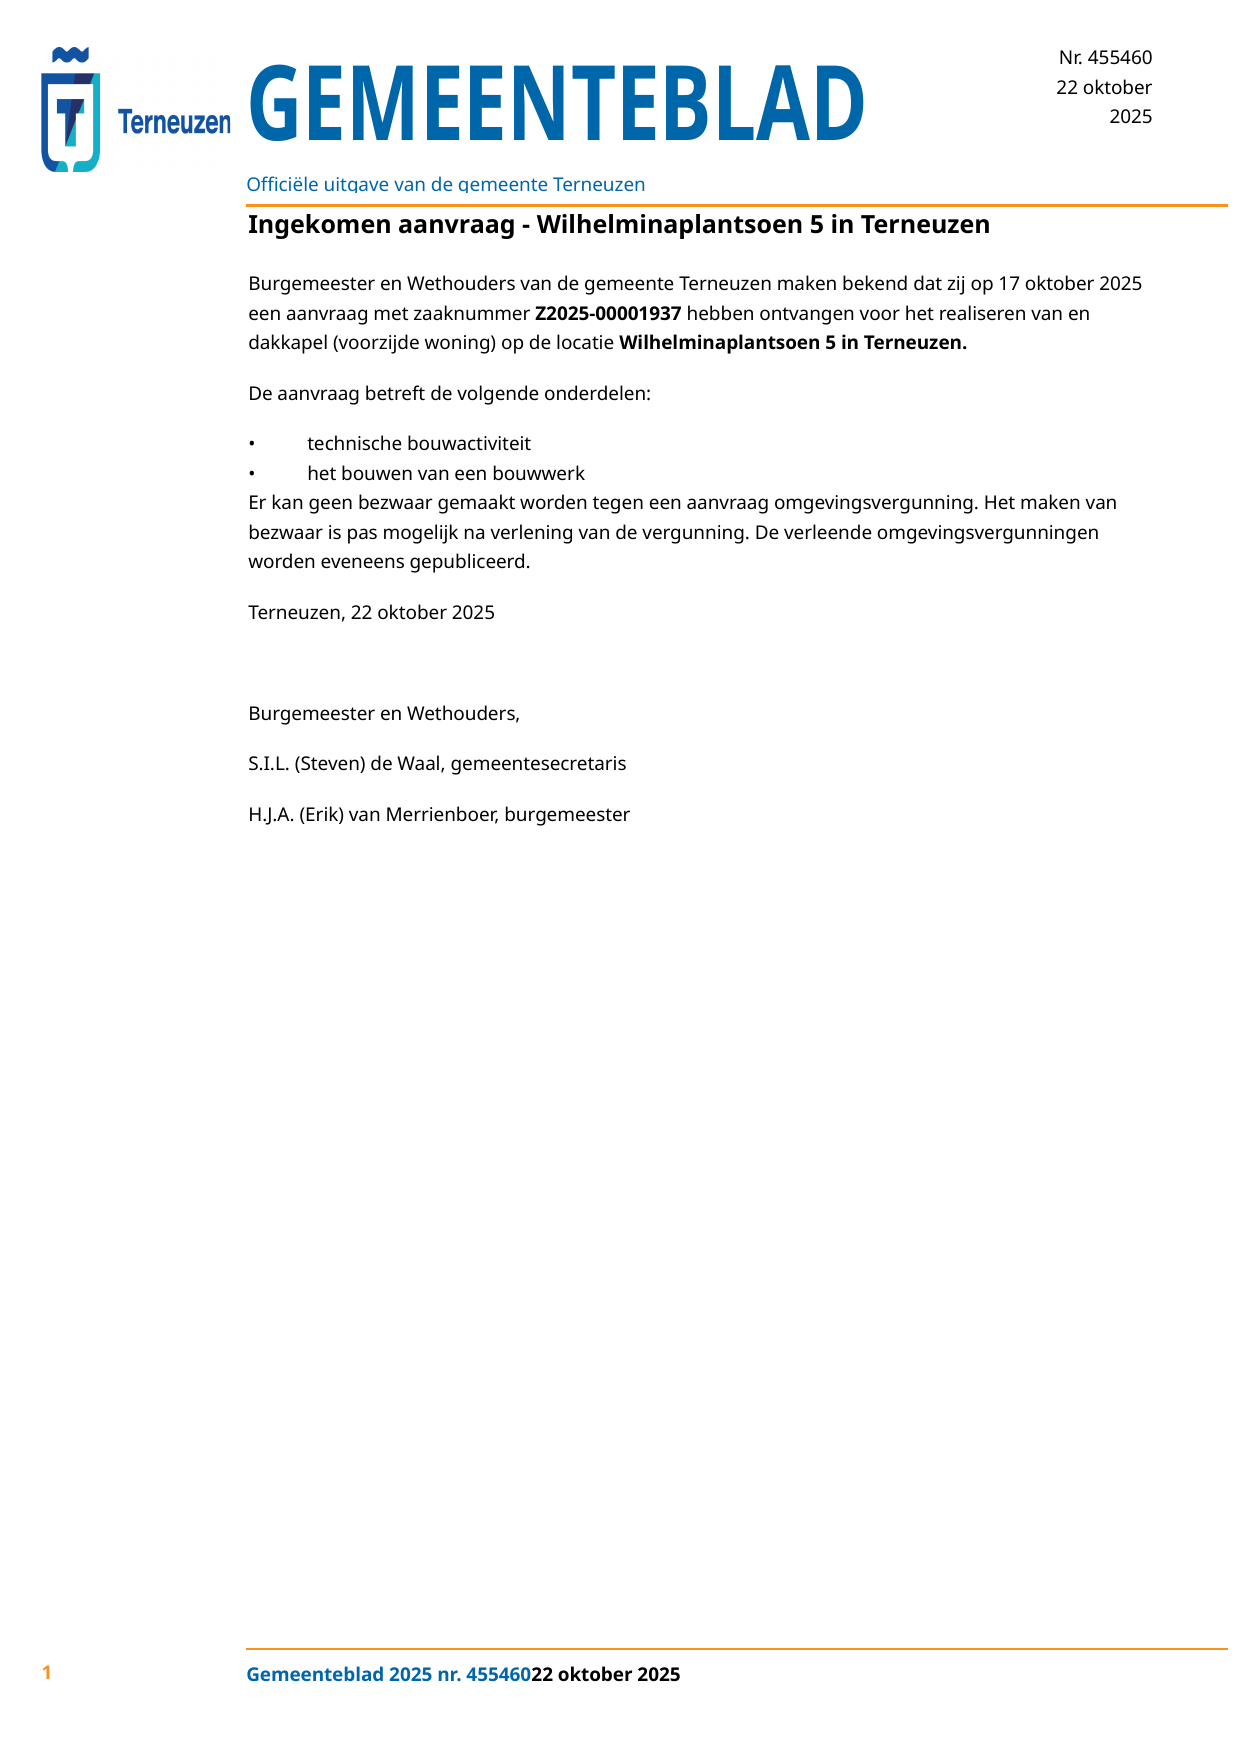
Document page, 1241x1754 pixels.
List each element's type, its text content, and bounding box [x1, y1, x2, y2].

text De aanvraag betreft de volgende onderdelen: [248, 380, 1152, 406]
text Terneuzen, 22 oktober 2025 [248, 599, 1152, 625]
text Burgemeester en Wethouders van de gemeente Terneuzen maken bekend dat zij op 17 oktober 2025 een aanvraag met zaaknummer Z2025-00001937 hebben ontvangen voor het realiseren van en dakkapel (voorzijde woning) op de locatie Wilhelminaplantsoen 5 in Terneuzen. [248, 270, 1152, 355]
list technische bouwactiviteit [248, 430, 1152, 456]
text S.I.L. (Steven) de Waal, gemeentesecretaris [248, 750, 1152, 776]
text Ingekomen aanvraag - Wilhelminaplantsoen 5 in Terneuzen [248, 207, 1152, 241]
text Burgemeester en Wethouders, [248, 700, 1152, 726]
list het bouwen van een bouwwerk [248, 460, 1152, 486]
text Er kan geen bezwaar gemaakt worden tegen een aanvraag omgevingsvergunning. Het maken van bezwaar is pas mogelijk na verlening van de vergunning. De verleende omgevingsvergunningen worden eveneens gepubliceerd. [248, 489, 1152, 574]
text H.J.A. (Erik) van Merrienboer, burgemeester [248, 801, 1152, 826]
picture [41, 47, 231, 172]
